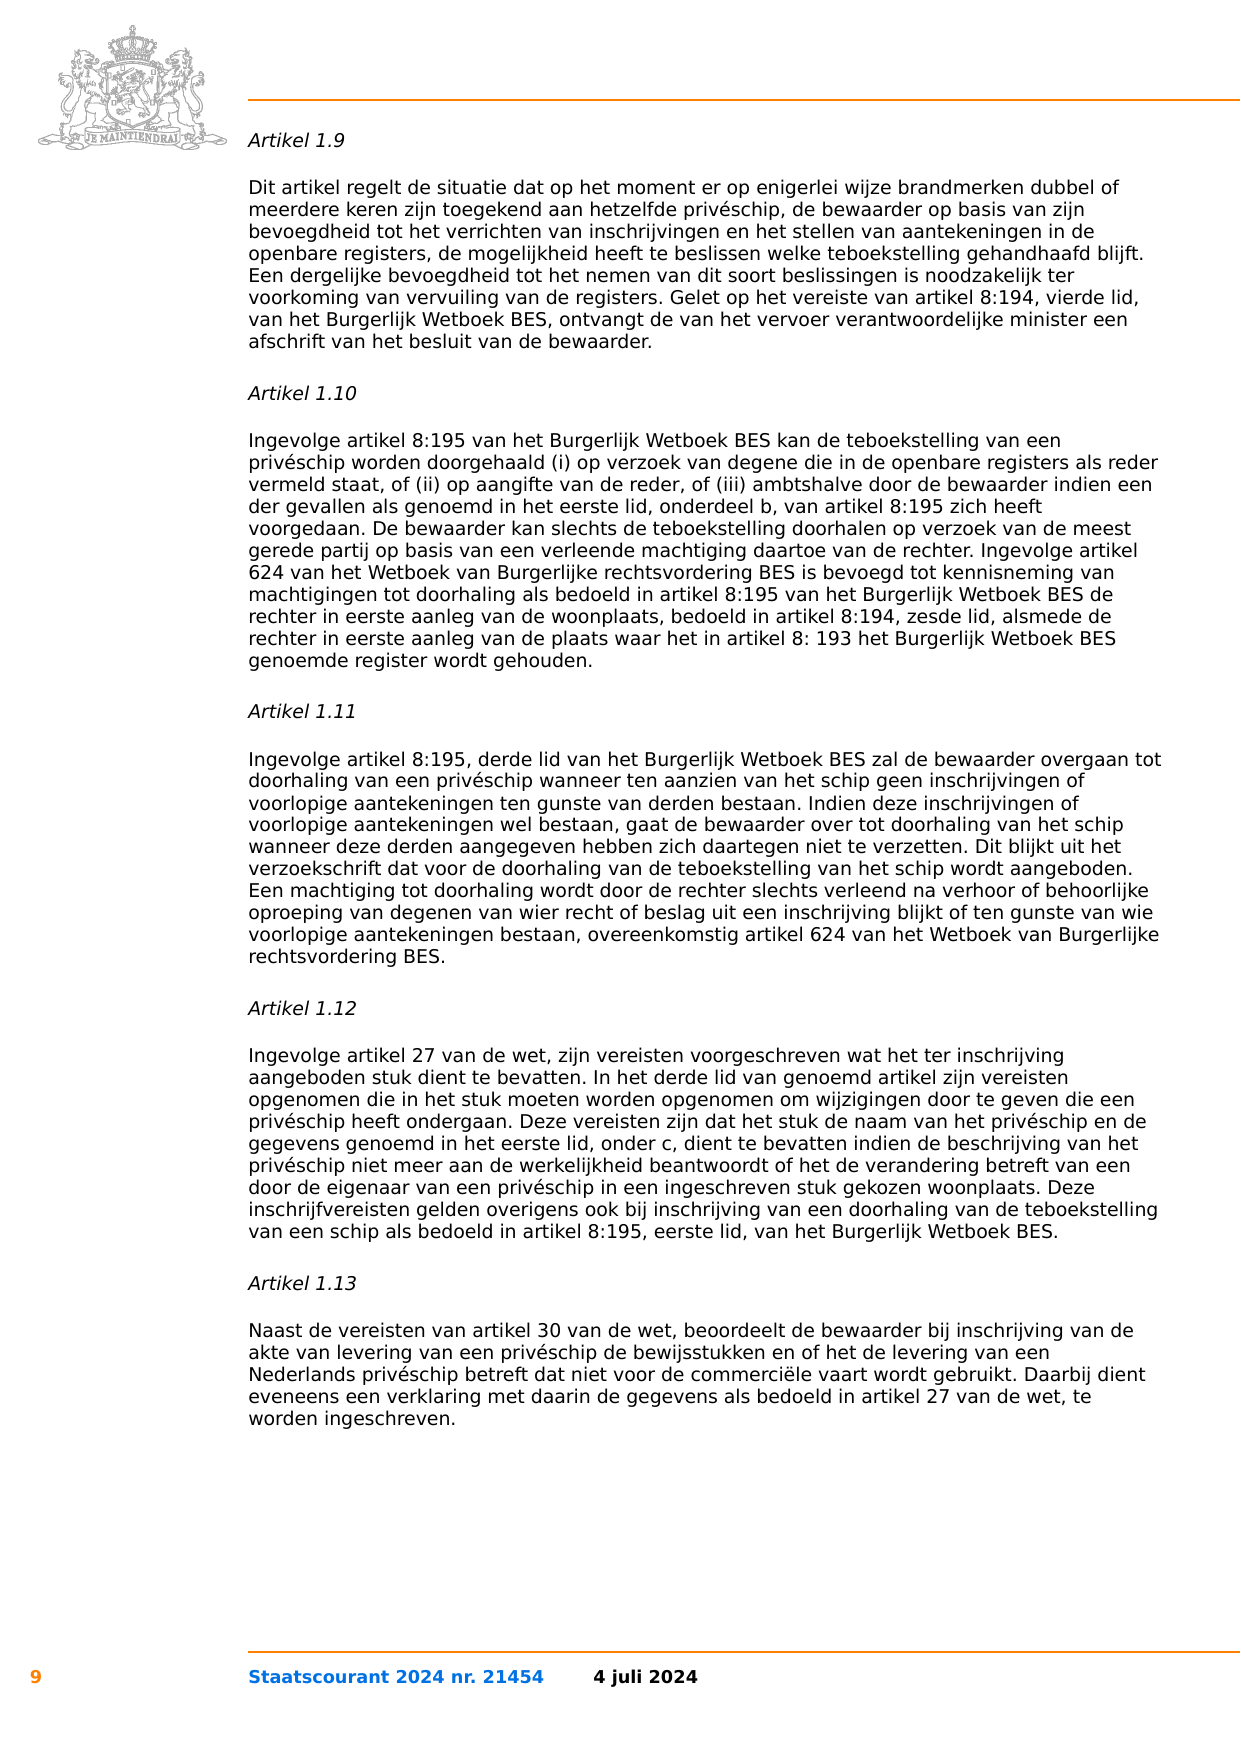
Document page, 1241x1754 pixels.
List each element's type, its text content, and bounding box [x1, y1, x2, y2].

subtitle Artikel 1.12 [248, 998, 1163, 1020]
picture [38, 25, 227, 150]
subtitle Artikel 1.10 [248, 383, 1163, 405]
subtitle Artikel 1.13 [248, 1273, 1163, 1295]
text Ingevolge artikel 8:195 van het Burgerlijk Wetboek BES kan de teboekstelling van een privéschip worden doorgehaald (i) op verzoek van degene die in de openbare registers als reder vermeld staat, of (ii) op aangifte van de reder, of (iii) ambtshalve door de bewaarder indien een der gevallen als genoemd in het eerste lid, onderdeel b, van artikel 8:195 zich heeft voorgedaan. De bewaarder kan slechts de teboekstelling doorhalen op verzoek van de meest gerede partij op basis van een verleende machtiging daartoe van de rechter. Ingevolge artikel 624 van het Wetboek van Burgerlijke rechtsvordering BES is bevoegd tot kennisneming van machtigingen tot doorhaling als bedoeld in artikel 8:195 van het Burgerlijk Wetboek BES de rechter in eerste aanleg van de woonplaats, bedoeld in artikel 8:194, zesde lid, alsmede de rechter in eerste aanleg van de plaats waar het in artikel 8: 193 het Burgerlijk Wetboek BES genoemde register wordt gehouden. [248, 430, 1163, 671]
subtitle Artikel 1.11 [248, 701, 1163, 723]
subtitle Artikel 1.9 [248, 130, 1163, 152]
text Ingevolge artikel 8:195, derde lid van het Burgerlijk Wetboek BES zal de bewaarder overgaan tot doorhaling van een privéschip wanneer ten aanzien van het schip geen inschrijvingen of voorlopige aantekeningen ten gunste van derden bestaan. Indien deze inschrijvingen of voorlopige aantekeningen wel bestaan, gaat de bewaarder over tot doorhaling van het schip wanneer deze derden aangegeven hebben zich daartegen niet te verzetten. Dit blijkt uit het verzoekschrift dat voor de doorhaling van de teboekstelling van het schip wordt aangeboden. Een machtiging tot doorhaling wordt door de rechter slechts verleend na verhoor of behoorlijke oproeping van degenen van wier recht of beslag uit een inschrijving blijkt of ten gunste van wie voorlopige aantekeningen bestaan, overeenkomstig artikel 624 van het Wetboek van Burgerlijke rechtsvordering BES. [248, 748, 1163, 968]
text Ingevolge artikel 27 van de wet, zijn vereisten voorgeschreven wat het ter inschrijving aangeboden stuk dient te bevatten. In het derde lid van genoemd artikel zijn vereisten opgenomen die in het stuk moeten worden opgenomen om wijzigingen door te geven die een privéschip heeft ondergaan. Deze vereisten zijn dat het stuk de naam van het privéschip en de gegevens genoemd in het eerste lid, onder c, dient te bevatten indien de beschrijving van het privéschip niet meer aan de werkelijkheid beantwoordt of het de verandering betreft van een door de eigenaar van een privéschip in een ingeschreven stuk gekozen woonplaats. Deze inschrijfvereisten gelden overigens ook bij inschrijving van een doorhaling van de teboekstelling van een schip als bedoeld in artikel 8:195, eerste lid, van het Burgerlijk Wetboek BES. [248, 1045, 1163, 1243]
text Naast de vereisten van artikel 30 van de wet, beoordeelt de bewaarder bij inschrijving van de akte van levering van een privéschip de bewijsstukken en of het de levering van een Nederlands privéschip betreft dat niet voor de commerciële vaart wordt gebruikt. Daarbij dient eveneens een verklaring met daarin de gegevens als bedoeld in artikel 27 van de wet, te worden ingeschreven. [248, 1320, 1163, 1430]
text Dit artikel regelt de situatie dat op het moment er op enigerlei wijze brandmerken dubbel of meerdere keren zijn toegekend aan hetzelfde privéschip, de bewaarder op basis van zijn bevoegdheid tot het verrichten van inschrijvingen en het stellen van aantekeningen in de openbare registers, de mogelijkheid heeft te beslissen welke teboekstelling gehandhaafd blijft. Een dergelijke bevoegdheid tot het nemen van dit soort beslissingen is noodzakelijk ter voorkoming van vervuiling van de registers. Gelet op het vereiste van artikel 8:194, vierde lid, van het Burgerlijk Wetboek BES, ontvangt de van het vervoer verantwoordelijke minister een afschrift van het besluit van de bewaarder. [248, 177, 1163, 353]
